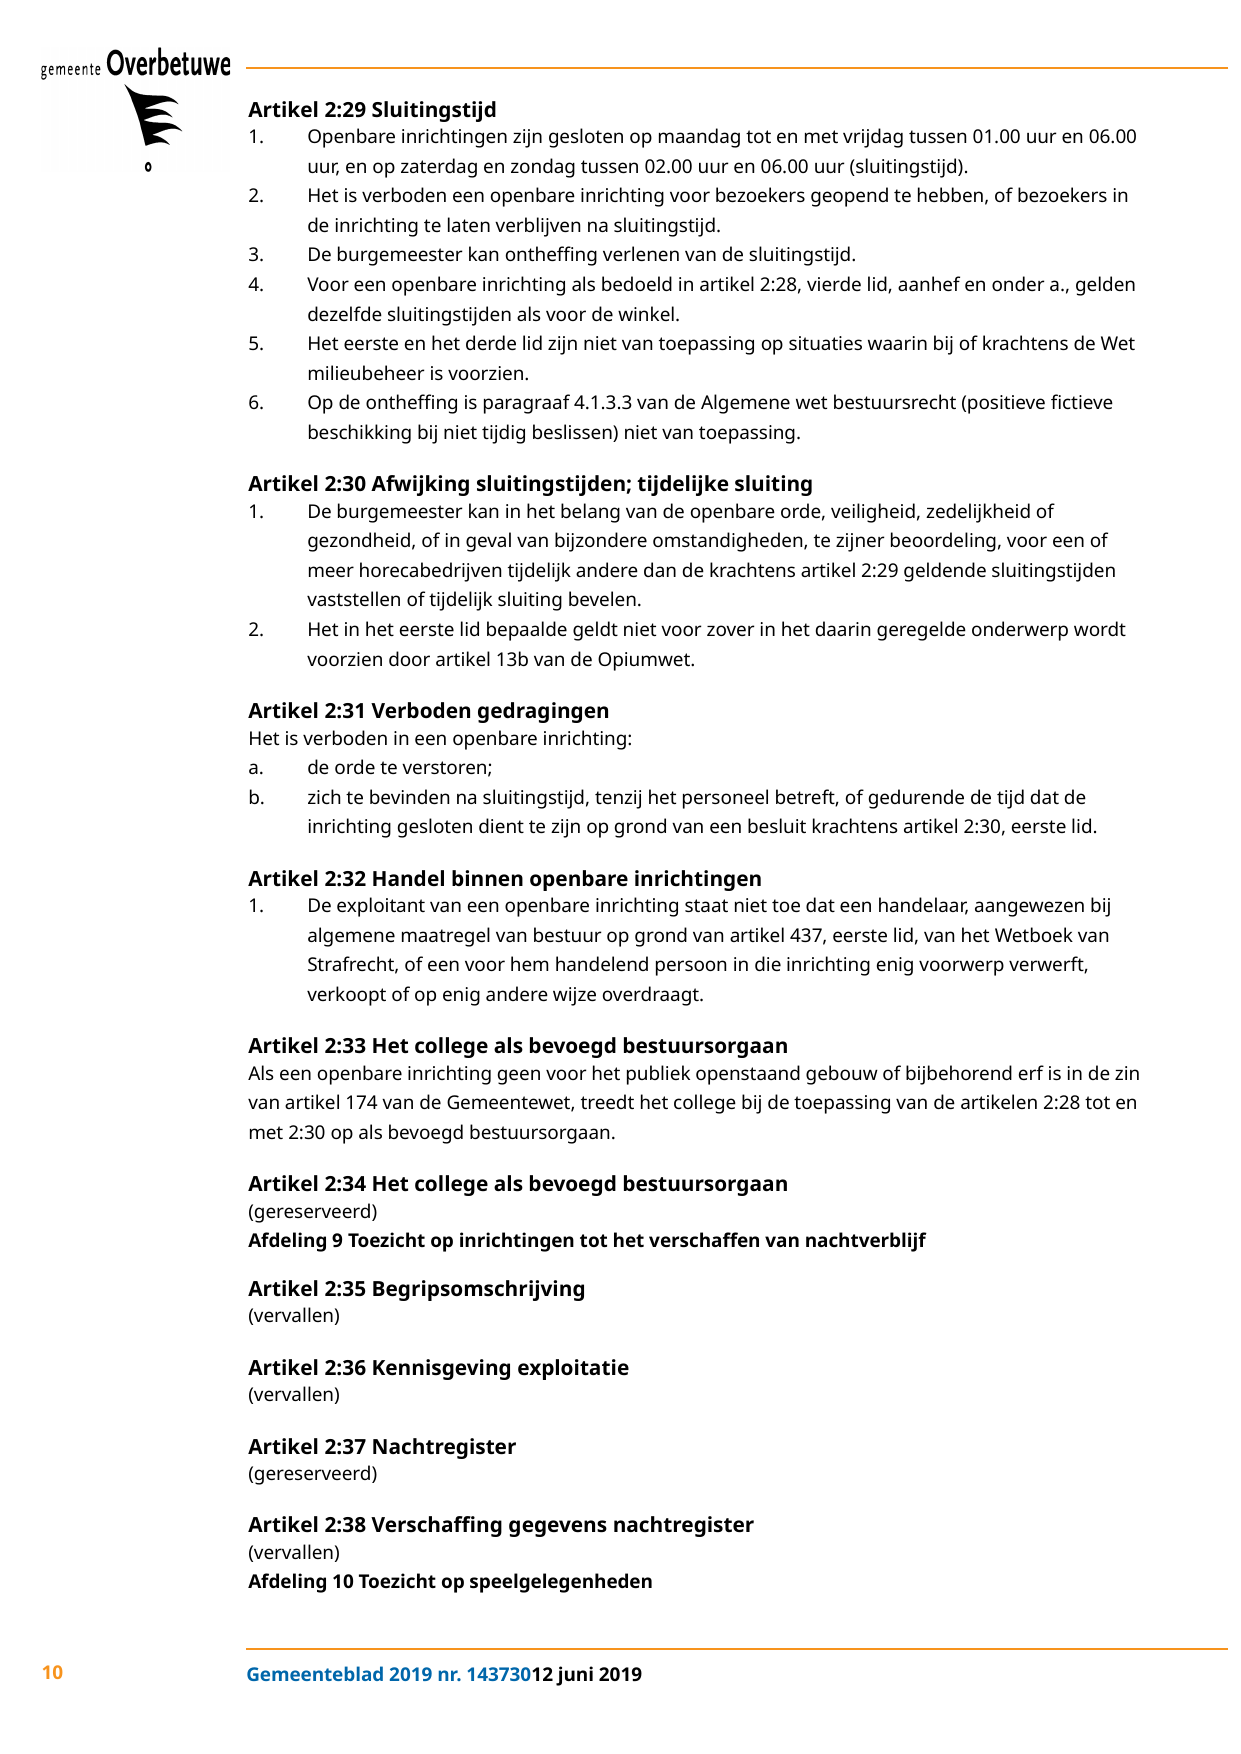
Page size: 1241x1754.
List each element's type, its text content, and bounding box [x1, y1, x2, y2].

text Artikel 2:31 Verboden gedragingen [248, 696, 1152, 725]
text (vervallen) [248, 1302, 1152, 1328]
text Artikel 2:29 Sluitingstijd [248, 95, 1152, 123]
text Artikel 2:35 Begripsomschrijving [248, 1274, 1152, 1302]
text (vervallen) [248, 1381, 1152, 1407]
list Openbare inrichtingen zijn gesloten op maandag tot en met vrijdag tussen 01.00 uur en 06.00 uur, en op zaterdag en zondag tussen 02.00 uur en 06.00 uur (sluitingstijd). [248, 123, 1152, 178]
text Artikel 2:30 Afwijking sluitingstijden; tijdelijke sluiting [248, 469, 1152, 498]
text Artikel 2:36 Kennisgeving exploitatie [248, 1353, 1152, 1381]
text (gereserveerd) [248, 1460, 1152, 1486]
text (gereserveerd) [248, 1198, 1152, 1224]
text Artikel 2:34 Het college als bevoegd bestuursorgaan [248, 1169, 1152, 1198]
list De burgemeester kan in het belang van de openbare orde, veiligheid, zedelijkheid of gezondheid, of in geval van bijzondere omstandigheden, te zijner beoordeling, voor een of meer horecabedrijven tijdelijk andere dan de krachtens artikel 2:29 geldende sluitingstijden vaststellen of tijdelijk sluiting bevelen. [248, 498, 1152, 612]
list Het is verboden een openbare inrichting voor bezoekers geopend te hebben, of bezoekers in de inrichting te laten verblijven na sluitingstijd. [248, 182, 1152, 238]
text Artikel 2:37 Nachtregister [248, 1432, 1152, 1460]
list de orde te verstoren; [248, 754, 1152, 780]
text (vervallen) [248, 1539, 1152, 1565]
list Voor een openbare inrichting als bedoeld in artikel 2:28, vierde lid, aanhef en onder a., gelden dezelfde sluitingstijden als voor de winkel. [248, 271, 1152, 326]
text Artikel 2:38 Verschaffing gegevens nachtregister [248, 1511, 1152, 1539]
text Afdeling 9 Toezicht op inrichtingen tot het verschaffen van nachtverblijf [248, 1227, 1152, 1253]
list Op de ontheffing is paragraaf 4.1.3.3 van de Algemene wet bestuursrecht (positieve fictieve beschikking bij niet tijdig beslissen) niet van toepassing. [248, 389, 1152, 445]
list De exploitant van een openbare inrichting staat niet toe dat een handelaar, aangewezen bij algemene maatregel van bestuur op grond van artikel 437, eerste lid, van het Wetboek van Strafrecht, of een voor hem handelend persoon in die inrichting enig voorwerp verwerft, verkoopt of op enig andere wijze overdraagt. [248, 892, 1152, 1007]
text Het is verboden in een openbare inrichting: [248, 725, 1152, 750]
list De burgemeester kan ontheffing verlenen van de sluitingstijd. [248, 242, 1152, 267]
list Het in het eerste lid bepaalde geldt niet voor zover in het daarin geregelde onderwerp wordt voorzien door artikel 13b van de Opiumwet. [248, 616, 1152, 672]
text Als een openbare inrichting geen voor het publiek openstaand gebouw of bijbehorend erf is in de zin van artikel 174 van de Gemeentewet, treedt het college bij de toepassing van de artikelen 2:28 tot en met 2:30 op als bevoegd bestuursorgaan. [248, 1060, 1152, 1145]
picture [41, 47, 231, 172]
text Artikel 2:33 Het college als bevoegd bestuursorgaan [248, 1031, 1152, 1060]
text Afdeling 10 Toezicht op speelgelegenheden [248, 1569, 1152, 1594]
list zich te bevinden na sluitingstijd, tenzij het personeel betreft, of gedurende de tijd dat de inrichting gesloten dient te zijn op grond van een besluit krachtens artikel 2:30, eerste lid. [248, 784, 1152, 839]
list Het eerste en het derde lid zijn niet van toepassing op situaties waarin bij of krachtens de Wet milieubeheer is voorzien. [248, 330, 1152, 386]
text Artikel 2:32 Handel binnen openbare inrichtingen [248, 864, 1152, 892]
